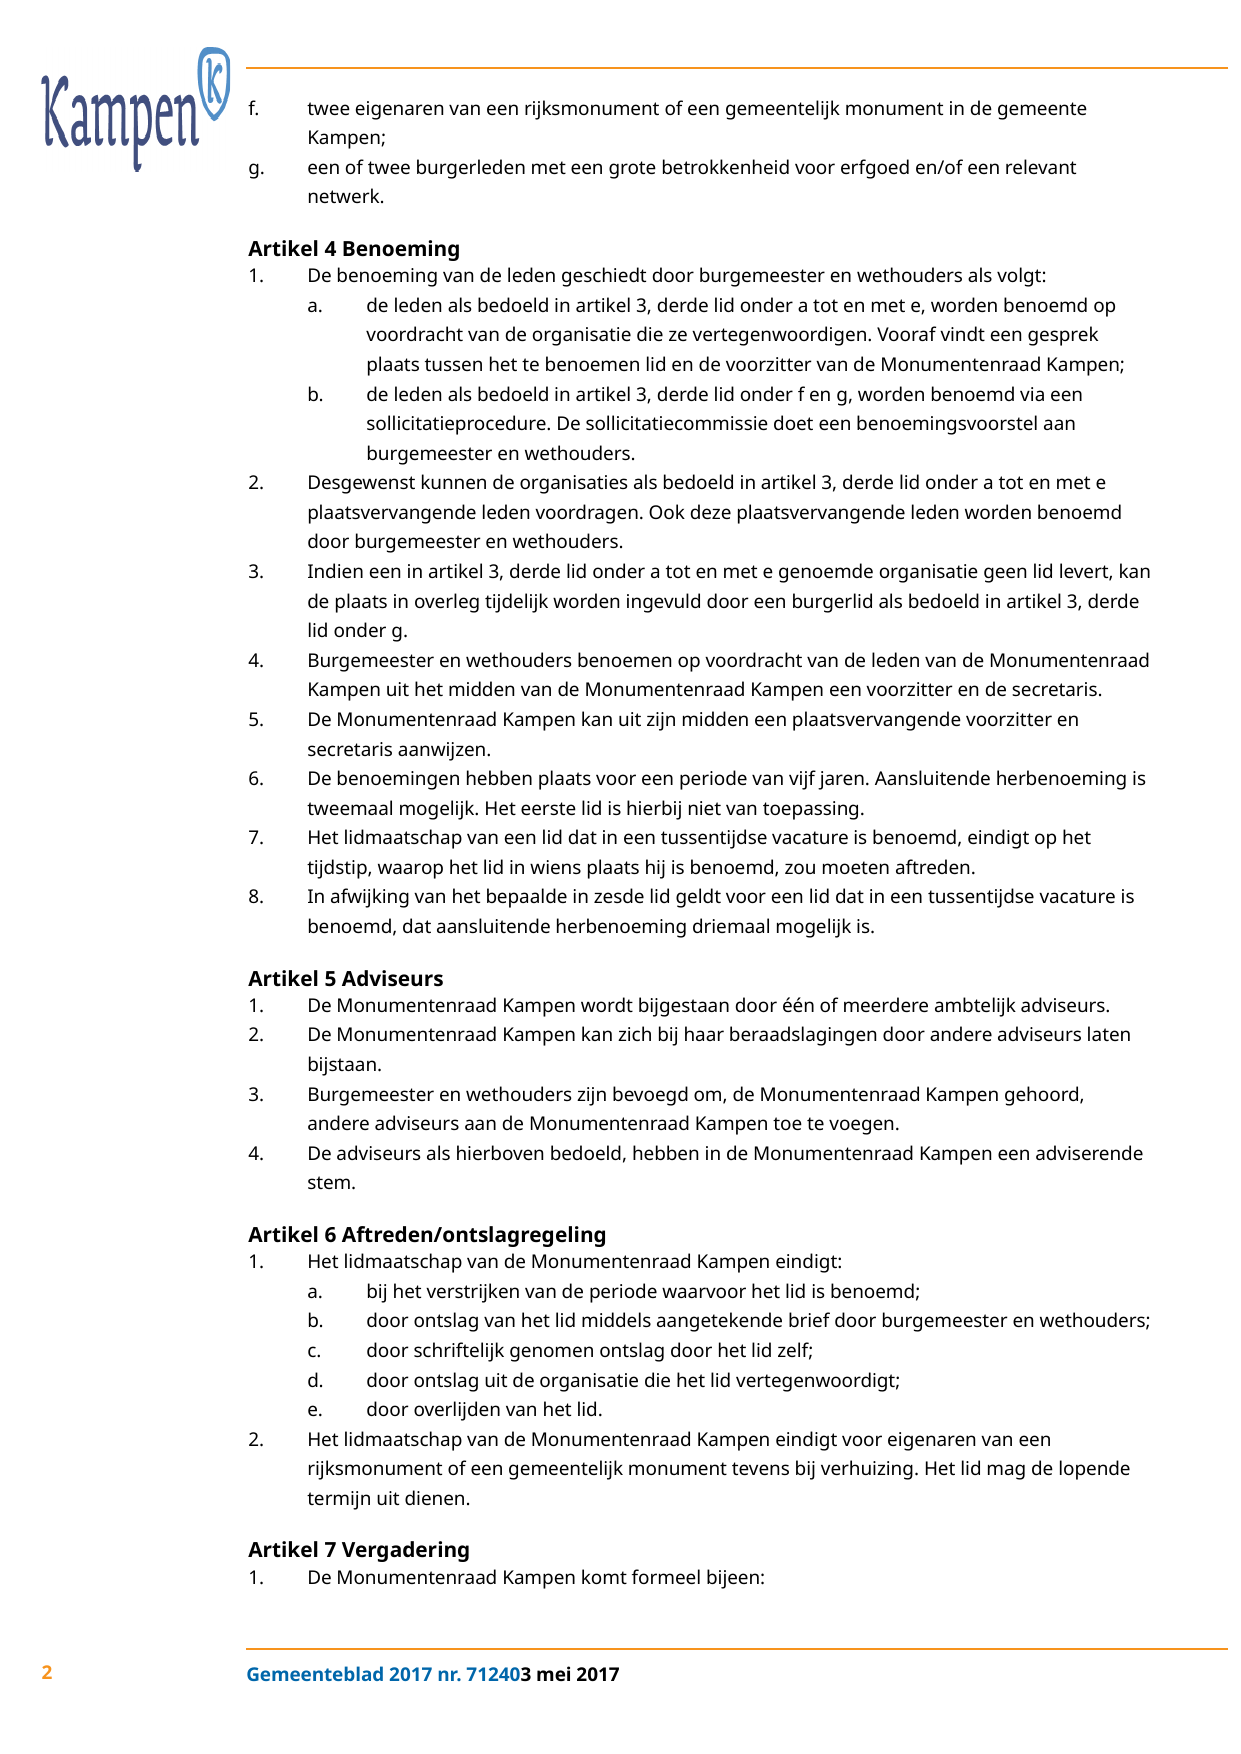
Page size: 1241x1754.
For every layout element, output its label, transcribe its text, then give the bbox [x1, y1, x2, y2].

text Artikel 4 Benoeming [248, 234, 1152, 262]
list In afwijking van het bepaalde in zesde lid geldt voor een lid dat in een tussentijdse vacature is benoemd, dat aansluitende herbenoeming driemaal mogelijk is. [248, 884, 1152, 939]
text Artikel 6 Aftreden/ontslagregeling [248, 1220, 1152, 1248]
list Indien een in artikel 3, derde lid onder a tot en met e genoemde organisatie geen lid levert, kan de plaats in overleg tijdelijk worden ingevuld door een burgerlid als bedoeld in artikel 3, derde lid onder g. [248, 558, 1152, 643]
list door ontslag uit de organisatie die het lid vertegenwoordigt; [307, 1367, 1152, 1392]
list De Monumentenraad Kampen kan zich bij haar beraadslagingen door andere adviseurs laten bijstaan. [248, 1022, 1152, 1077]
list Het lidmaatschap van de Monumentenraad Kampen eindigt: [248, 1248, 1152, 1274]
text Artikel 5 Adviseurs [248, 964, 1152, 992]
list De benoeming van de leden geschiedt door burgemeester en wethouders als volgt: [248, 262, 1152, 288]
list Het lidmaatschap van de Monumentenraad Kampen eindigt voor eigenaren van een rijksmonument of een gemeentelijk monument tevens bij verhuizing. Het lid mag de lopende termijn uit dienen. [248, 1426, 1152, 1511]
list twee eigenaren van een rijksmonument of een gemeentelijk monument in de gemeente Kampen; [248, 95, 1152, 150]
list De benoemingen hebben plaats voor een periode van vijf jaren. Aansluitende herbenoeming is tweemaal mogelijk. Het eerste lid is hierbij niet van toepassing. [248, 765, 1152, 821]
list De adviseurs als hierboven bedoeld, hebben in de Monumentenraad Kampen een adviserende stem. [248, 1140, 1152, 1195]
text Artikel 7 Vergadering [248, 1536, 1152, 1564]
list bij het verstrijken van de periode waarvoor het lid is benoemd; [307, 1278, 1152, 1304]
list de leden als bedoeld in artikel 3, derde lid onder f en g, worden benoemd via een sollicitatieprocedure. De sollicitatiecommissie doet een benoemingsvoorstel aan burgemeester en wethouders. [307, 381, 1152, 466]
list de leden als bedoeld in artikel 3, derde lid onder a tot en met e, worden benoemd op voordracht van de organisatie die ze vertegenwoordigen. Vooraf vindt een gesprek plaats tussen het te benoemen lid en de voorzitter van de Monumentenraad Kampen; [307, 292, 1152, 377]
list door ontslag van het lid middels aangetekende brief door burgemeester en wethouders; [307, 1308, 1152, 1333]
list De Monumentenraad Kampen komt formeel bijeen: [248, 1564, 1152, 1590]
list De Monumentenraad Kampen wordt bijgestaan door één of meerdere ambtelijk adviseurs. [248, 992, 1152, 1018]
list Desgewenst kunnen de organisaties als bedoeld in artikel 3, derde lid onder a tot en met e plaatsvervangende leden voordragen. Ook deze plaatsvervangende leden worden benoemd door burgemeester en wethouders. [248, 469, 1152, 554]
list door schriftelijk genomen ontslag door het lid zelf; [307, 1337, 1152, 1363]
list Het lidmaatschap van een lid dat in een tussentijdse vacature is benoemd, eindigt op het tijdstip, waarop het lid in wiens plaats hij is benoemd, zou moeten aftreden. [248, 824, 1152, 880]
list een of twee burgerleden met een grote betrokkenheid voor erfgoed en/of een relevant netwerk. [248, 154, 1152, 209]
list door overlijden van het lid. [307, 1396, 1152, 1422]
picture [41, 47, 231, 172]
list Burgemeester en wethouders zijn bevoegd om, de Monumentenraad Kampen gehoord, andere adviseurs aan de Monumentenraad Kampen toe te voegen. [248, 1081, 1152, 1136]
list De Monumentenraad Kampen kan uit zijn midden een plaatsvervangende voorzitter en secretaris aanwijzen. [248, 706, 1152, 761]
list Burgemeester en wethouders benoemen op voordracht van de leden van de Monumentenraad Kampen uit het midden van de Monumentenraad Kampen een voorzitter en de secretaris. [248, 647, 1152, 702]
